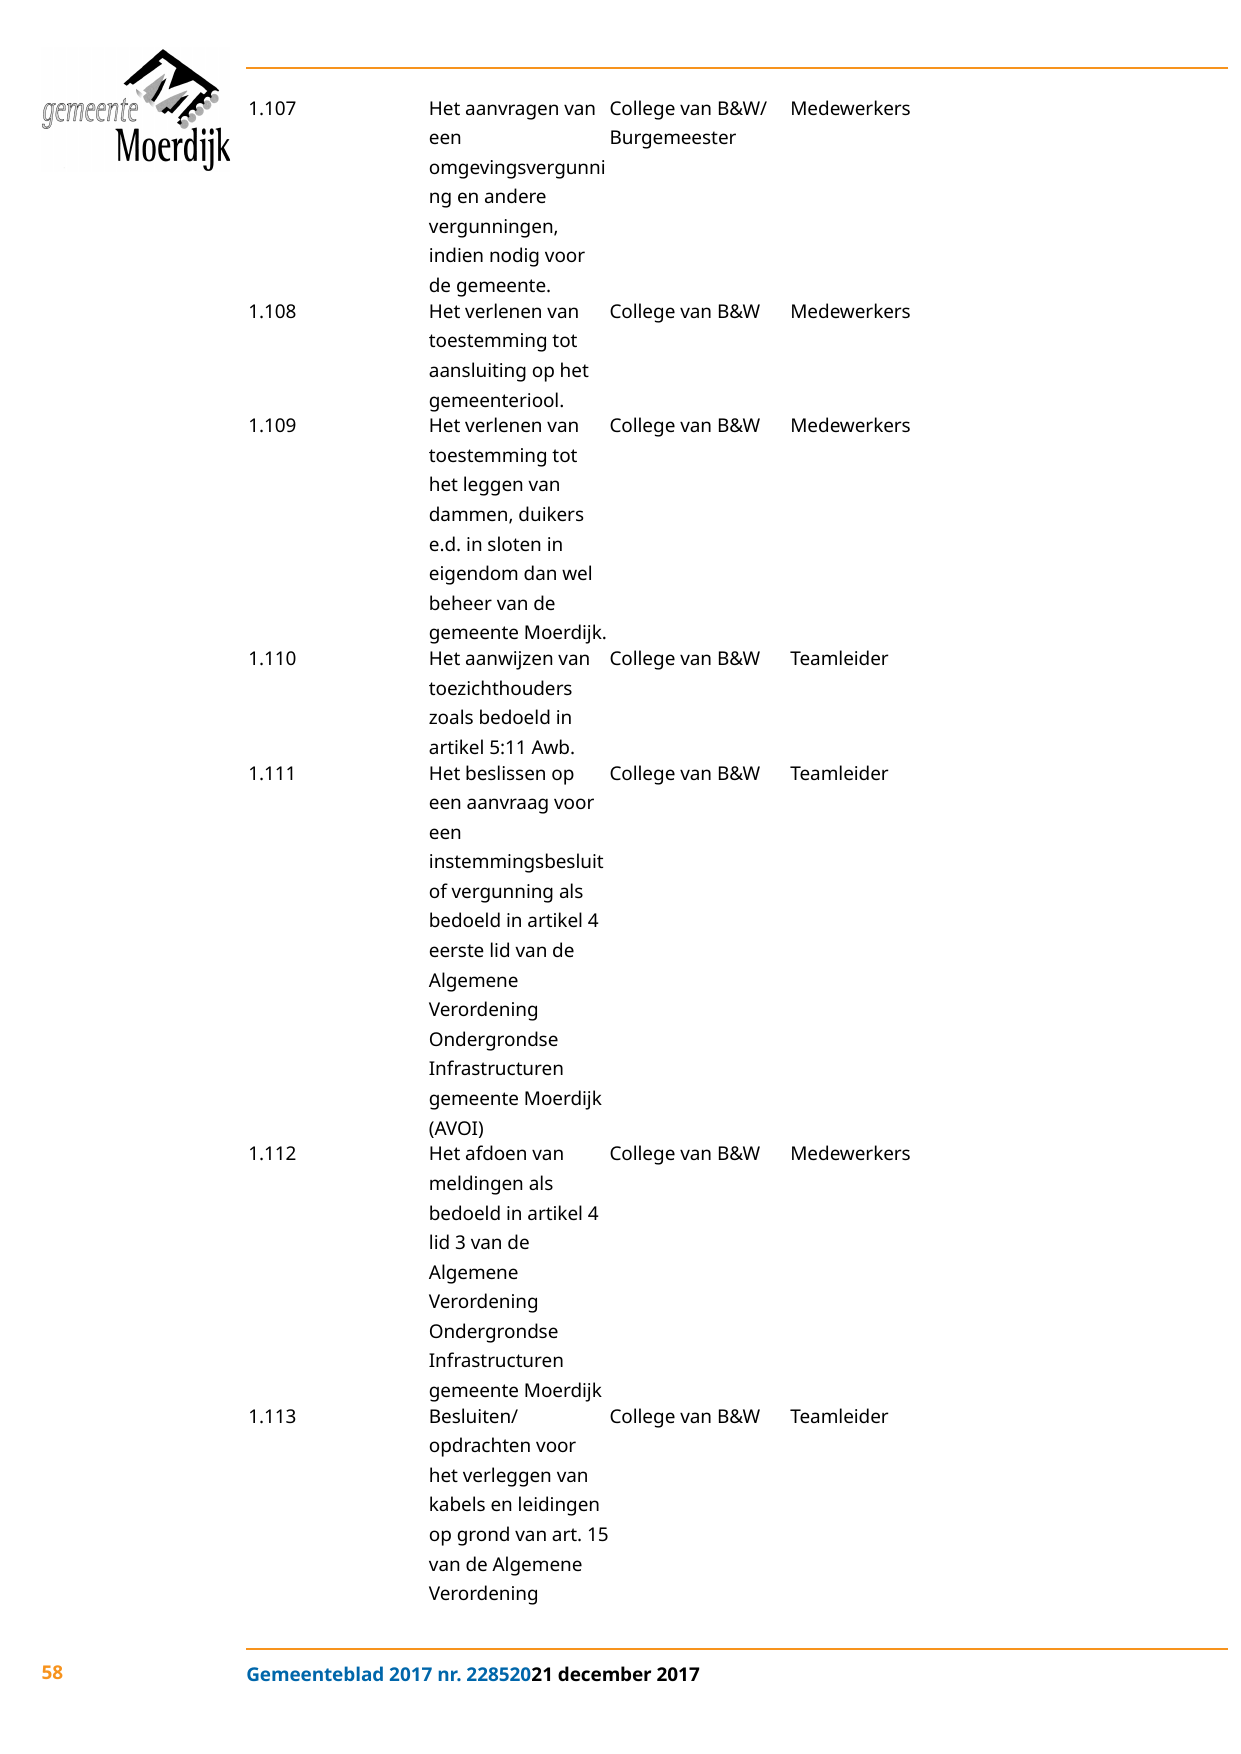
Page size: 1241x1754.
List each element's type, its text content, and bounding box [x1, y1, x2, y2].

table_cell [971, 1403, 1152, 1606]
picture [41, 47, 231, 172]
table_cell 1.111 [248, 760, 429, 1141]
table_cell Teamleider [790, 645, 971, 760]
table_cell Medewerkers [790, 95, 971, 298]
table_cell 1.112 [248, 1141, 429, 1403]
table_cell College van B&W [609, 1141, 790, 1403]
table_cell 1.110 [248, 645, 429, 760]
table_cell 1.108 [248, 298, 429, 412]
table_cell Het afdoen van meldingen als bedoeld in artikel 4 lid 3 van de Algemene Verordening Ondergrondse Infrastructuren gemeente Moerdijk [429, 1141, 609, 1403]
table_cell College van B&W [609, 1403, 790, 1606]
table_cell College van B&W [609, 413, 790, 645]
table_cell [971, 298, 1152, 412]
table_cell Teamleider [790, 760, 971, 1141]
table_cell Het verlenen van toestemming tot aansluiting op het gemeenteriool. [429, 298, 609, 412]
table_cell [971, 95, 1152, 298]
table_cell Het aanvragen van een omgevingsvergunning en andere vergunningen, indien nodig voor de gemeente. [429, 95, 609, 298]
table_cell Medewerkers [790, 298, 971, 412]
table_cell Besluiten/opdrachten voor het verleggen van kabels en leidingen op grond van art. 15 van de Algemene Verordening [429, 1403, 609, 1606]
table_cell Medewerkers [790, 413, 971, 645]
table_cell Het verlenen van toestemming tot het leggen van dammen, duikers e.d. in sloten in eigendom dan wel beheer van de gemeente Moerdijk. [429, 413, 609, 645]
table_cell [971, 413, 1152, 645]
table_cell College van B&W [609, 760, 790, 1141]
table_cell 1.113 [248, 1403, 429, 1606]
table_cell [971, 1141, 1152, 1403]
table_cell College van B&W [609, 645, 790, 760]
table_cell Het aanwijzen van toezichthouders zoals bedoeld in artikel 5:11 Awb. [429, 645, 609, 760]
table_cell College van B&W [609, 298, 790, 412]
table_cell [971, 645, 1152, 760]
table_cell College van B&W/ Burgemeester [609, 95, 790, 298]
table_cell Medewerkers [790, 1141, 971, 1403]
table_cell 1.109 [248, 413, 429, 645]
table_cell Teamleider [790, 1403, 971, 1606]
table_cell Het beslissen op een aanvraag voor een instemmingsbesluit of vergunning als bedoeld in artikel 4 eerste lid van de Algemene Verordening Ondergrondse Infrastructuren gemeente Moerdijk (AVOI) [429, 760, 609, 1141]
table_cell [971, 760, 1152, 1141]
table_cell 1.107 [248, 95, 429, 298]
